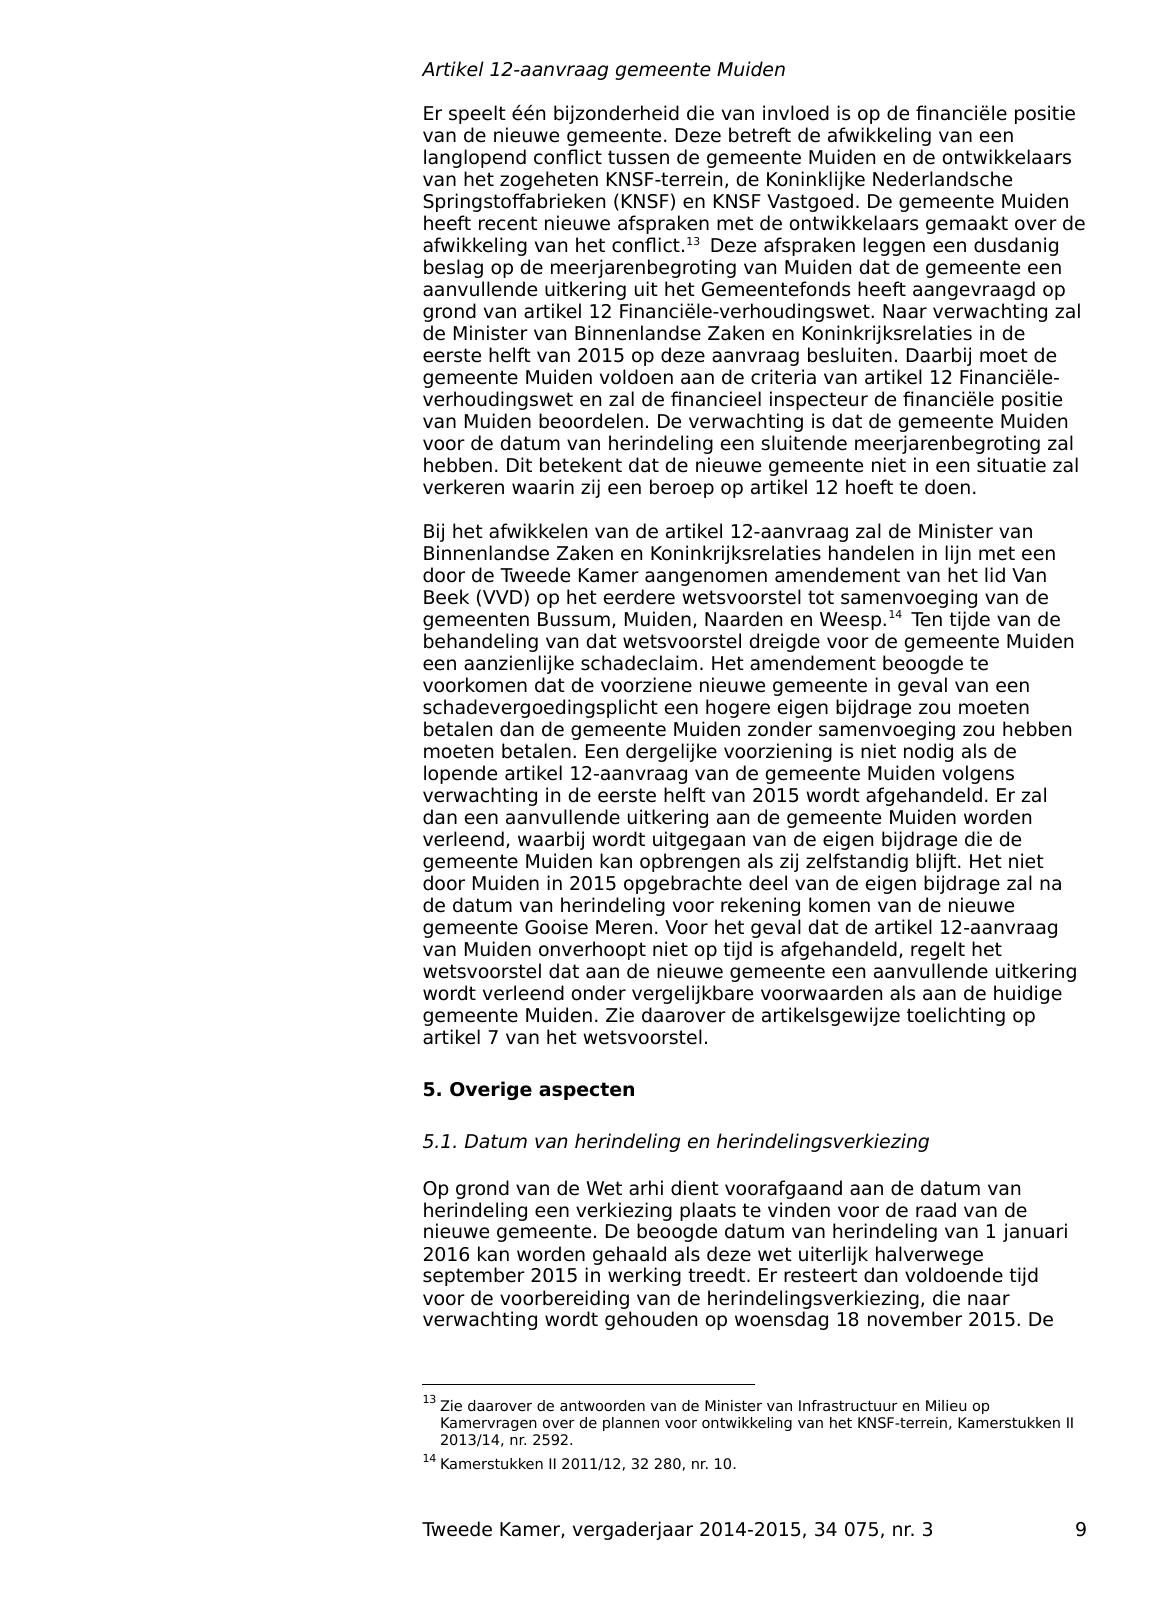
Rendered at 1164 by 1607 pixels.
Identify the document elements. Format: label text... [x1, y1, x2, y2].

text Er speelt één bijzonderheid die van invloed is op de financiële positie van de nieuwe gemeente. Deze betreft de afwikkeling van een langlopend conflict tussen de gemeente Muiden en de ontwikkelaars van het zogeheten KNSF-terrein, de Koninklijke Nederlandsche Springstoffabrieken (KNSF) en KNSF Vastgoed. De gemeente Muiden heeft recent nieuwe afspraken met de ontwikkelaars gemaakt over de afwikkeling van het conflict. Deze afspraken leggen een dusdanig beslag op de meerjarenbegroting van Muiden dat de gemeente een aanvullende uitkering uit het Gemeentefonds heeft aangevraagd op grond van artikel 12 Financiële-verhoudingswet. Naar verwachting zal de Minister van Binnenlandse Zaken en Koninkrijksrelaties in de eerste helft van 2015 op deze aanvraag besluiten. Daarbij moet de gemeente Muiden voldoen aan de criteria van artikel 12 Financiële-verhoudingswet en zal de financieel inspecteur de financiële positie van Muiden beoordelen. De verwachting is dat de gemeente Muiden voor de datum van herindeling een sluitende meerjarenbegroting zal hebben. Dit betekent dat de nieuwe gemeente niet in een situatie zal verkeren waarin zij een beroep op artikel 12 hoeft te doen. [422, 103, 1087, 499]
subtitle 5. Overige aspecten [422, 1078, 1087, 1101]
subtitle Artikel 12-aanvraag gemeente Muiden [422, 59, 1087, 81]
text Op grond van de Wet arhi dient voorafgaand aan de datum van herindeling een verkiezing plaats te vinden voor de raad van de nieuwe gemeente. De beoogde datum van herindeling van 1 januari 2016 kan worden gehaald als deze wet uiterlijk halverwege september 2015 in werking treedt. Er resteert dan voldoende tijd voor de voorbereiding van de herindelingsverkiezing, die naar verwachting wordt gehouden op woensdag 18 november 2015. De [422, 1177, 1087, 1331]
text Kamerstukken II 2011/12, 32 280, nr. 10. [422, 1452, 1087, 1474]
text Bij het afwikkelen van de artikel 12-aanvraag zal de Minister van Binnenlandse Zaken en Koninkrijksrelaties handelen in lijn met een door de Tweede Kamer aangenomen amendement van het lid Van Beek (VVD) op het eerdere wetsvoorstel tot samenvoeging van de gemeenten Bussum, Muiden, Naarden en Weesp. Ten tijde van de behandeling van dat wetsvoorstel dreigde voor de gemeente Muiden een aanzienlijke schadeclaim. Het amendement beoogde te voorkomen dat de voorziene nieuwe gemeente in geval van een schadevergoedingsplicht een hogere eigen bijdrage zou moeten betalen dan de gemeente Muiden zonder samenvoeging zou hebben moeten betalen. Een dergelijke voorziening is niet nodig als de lopende artikel 12-aanvraag van de gemeente Muiden volgens verwachting in de eerste helft van 2015 wordt afgehandeld. Er zal dan een aanvullende uitkering aan de gemeente Muiden worden verleend, waarbij wordt uitgegaan van de eigen bijdrage die de gemeente Muiden kan opbrengen als zij zelfstandig blijft. Het niet door Muiden in 2015 opgebrachte deel van de eigen bijdrage zal na de datum van herindeling voor rekening komen van de nieuwe gemeente Gooise Meren. Voor het geval dat de artikel 12-aanvraag van Muiden onverhoopt niet op tijd is afgehandeld, regelt het wetsvoorstel dat aan de nieuwe gemeente een aanvullende uitkering wordt verleend onder vergelijkbare voorwaarden als aan de huidige gemeente Muiden. Zie daarover de artikelsgewijze toelichting op artikel 7 van het wetsvoorstel. [422, 521, 1087, 1048]
subtitle 5.1. Datum van herindeling en herindelingsverkiezing [422, 1131, 1087, 1152]
text Zie daarover de antwoorden van de Minister van Infrastructuur en Milieu op Kamervragen over de plannen voor ontwikkeling van het KNSF-terrein, Kamerstukken II 2013/14, nr. 2592. [422, 1393, 1087, 1449]
